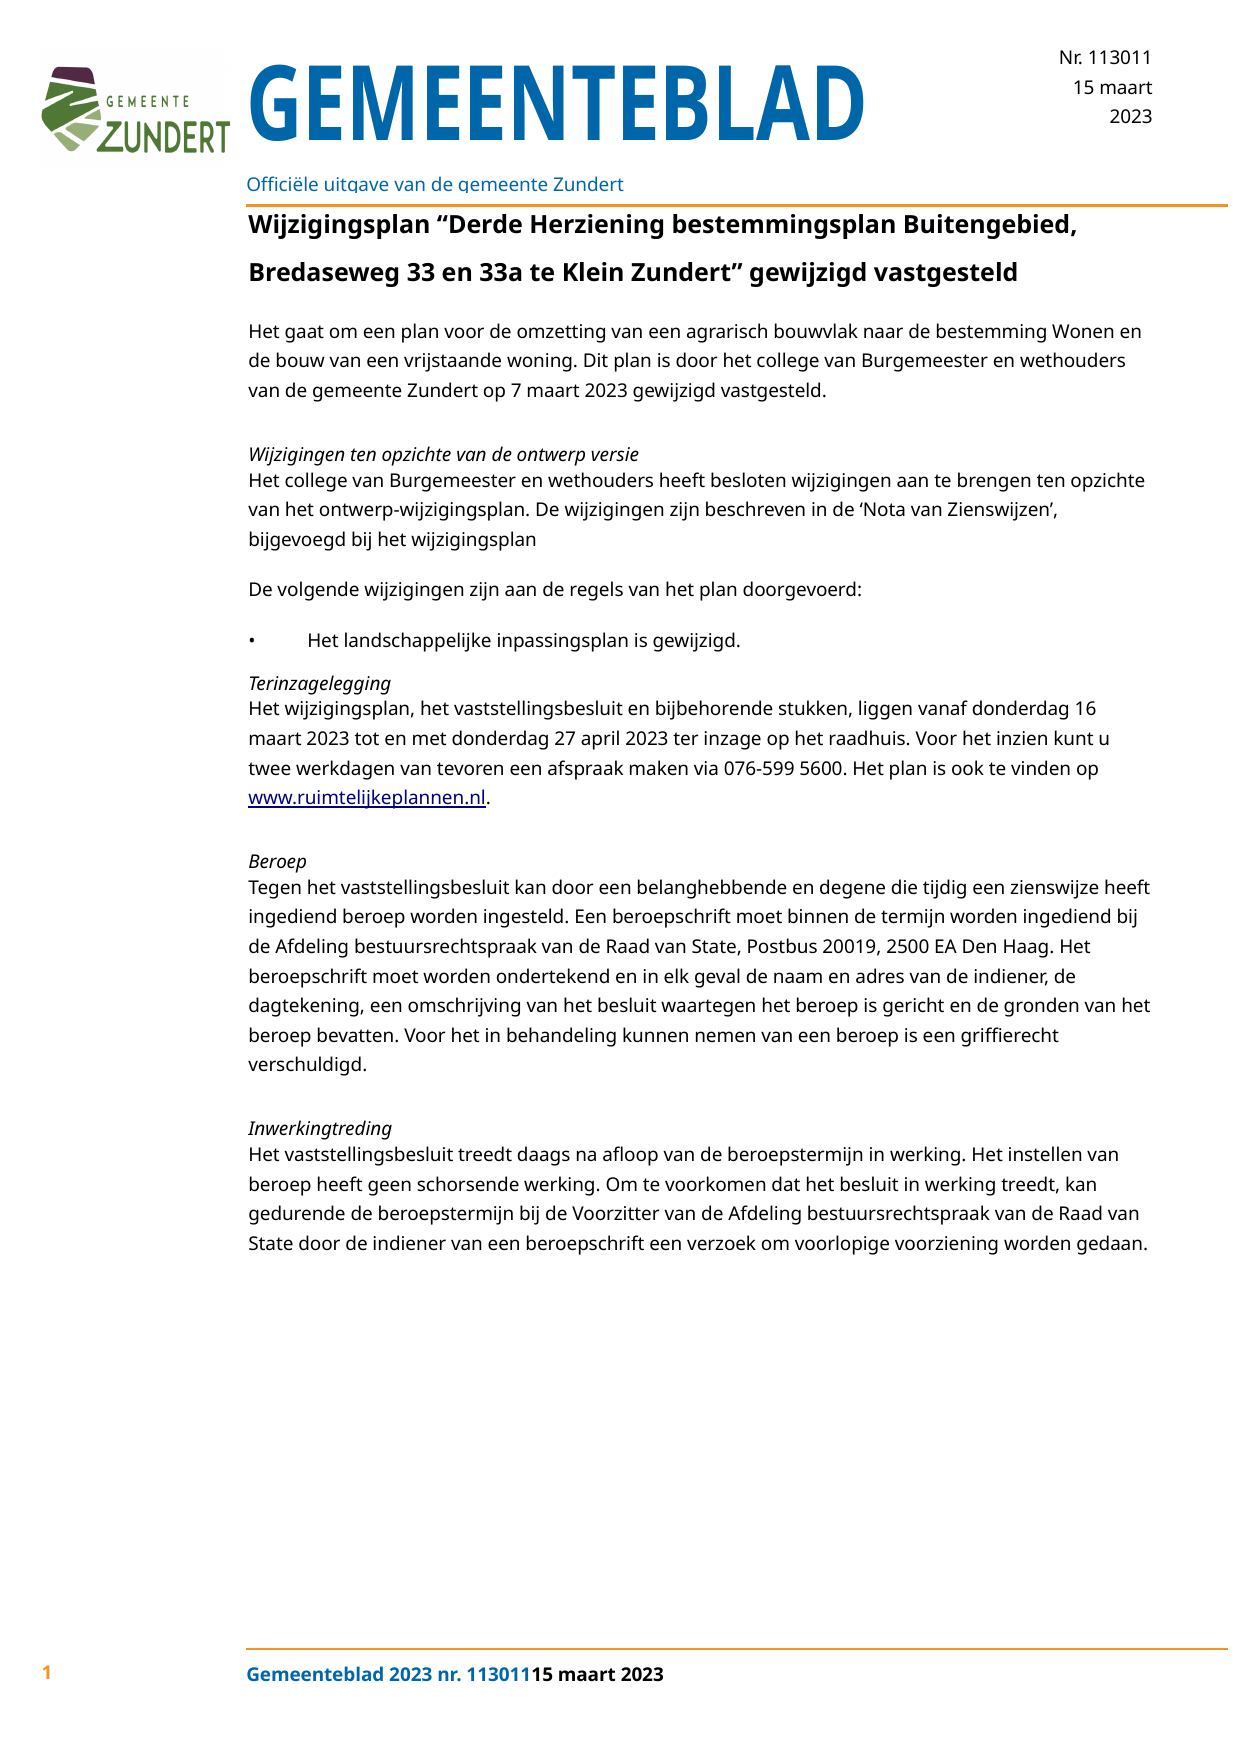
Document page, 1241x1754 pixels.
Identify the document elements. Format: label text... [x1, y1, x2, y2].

text Wijzigingsplan “Derde Herziening bestemmingsplan Buitengebied, Bredaseweg 33 en 33a te Klein Zundert” gewijzigd vastgesteld [248, 207, 1152, 288]
text Het wijzigingsplan, het vaststellingsbesluit en bijbehorende stukken, liggen vanaf donderdag 16 maart 2023 tot en met donderdag 27 april 2023 ter inzage op het raadhuis. Voor het inzien kunt u twee werkdagen van tevoren een afspraak maken via 076-599 5600. Het plan is ook te vinden op www.ruimtelijkeplannen.nl. [248, 696, 1152, 810]
text De volgende wijzigingen zijn aan de regels van het plan doorgevoerd: [248, 576, 1152, 602]
text Tegen het vaststellingsbesluit kan door een belanghebbende en degene die tijdig een zienswijze heeft ingediend beroep worden ingesteld. Een beroepschrift moet binnen de termijn worden ingediend bij de Afdeling bestuursrechtspraak van de Raad van State, Postbus 20019, 2500 EA Den Haag. Het beroepschrift moet worden ondertekend en in elk geval de naam en adres van de indiener, de dagtekening, een omschrijving van het besluit waartegen het beroep is gericht en de gronden van het beroep bevatten. Voor het in behandeling kunnen nemen van een beroep is een griffierecht verschuldigd. [248, 874, 1152, 1077]
list Het landschappelijke inpassingsplan is gewijzigd. [248, 627, 1152, 652]
text Het college van Burgemeester en wethouders heeft besloten wijzigingen aan te brengen ten opzichte van het ontwerp-wijzigingsplan. De wijzigingen zijn beschreven in de ‘Nota van Zienswijzen’, bijgevoegd bij het wijzigingsplan [248, 467, 1152, 552]
text Het gaat om een plan voor de omzetting van een agrarisch bouwvlak naar de bestemming Wonen en de bouw van een vrijstaande woning. Dit plan is door het college van Burgemeester en wethouders van de gemeente Zundert op 7 maart 2023 gewijzigd vastgesteld. [248, 318, 1152, 403]
text Terinzagelegging [248, 670, 1152, 696]
picture [41, 47, 231, 172]
text Inwerkingtreding [248, 1116, 1152, 1141]
text Het vaststellingsbesluit treedt daags na afloop van de beroepstermijn in werking. Het instellen van beroep heeft geen schorsende werking. Om te voorkomen dat het besluit in werking treedt, kan gedurende de beroepstermijn bij de Voorzitter van de Afdeling bestuursrechtspraak van de Raad van State door de indiener van een beroepschrift een verzoek om voorlopige voorziening worden gedaan. [248, 1141, 1152, 1256]
text Beroep [248, 848, 1152, 874]
text Wijzigingen ten opzichte van de ontwerp versie [248, 441, 1152, 467]
